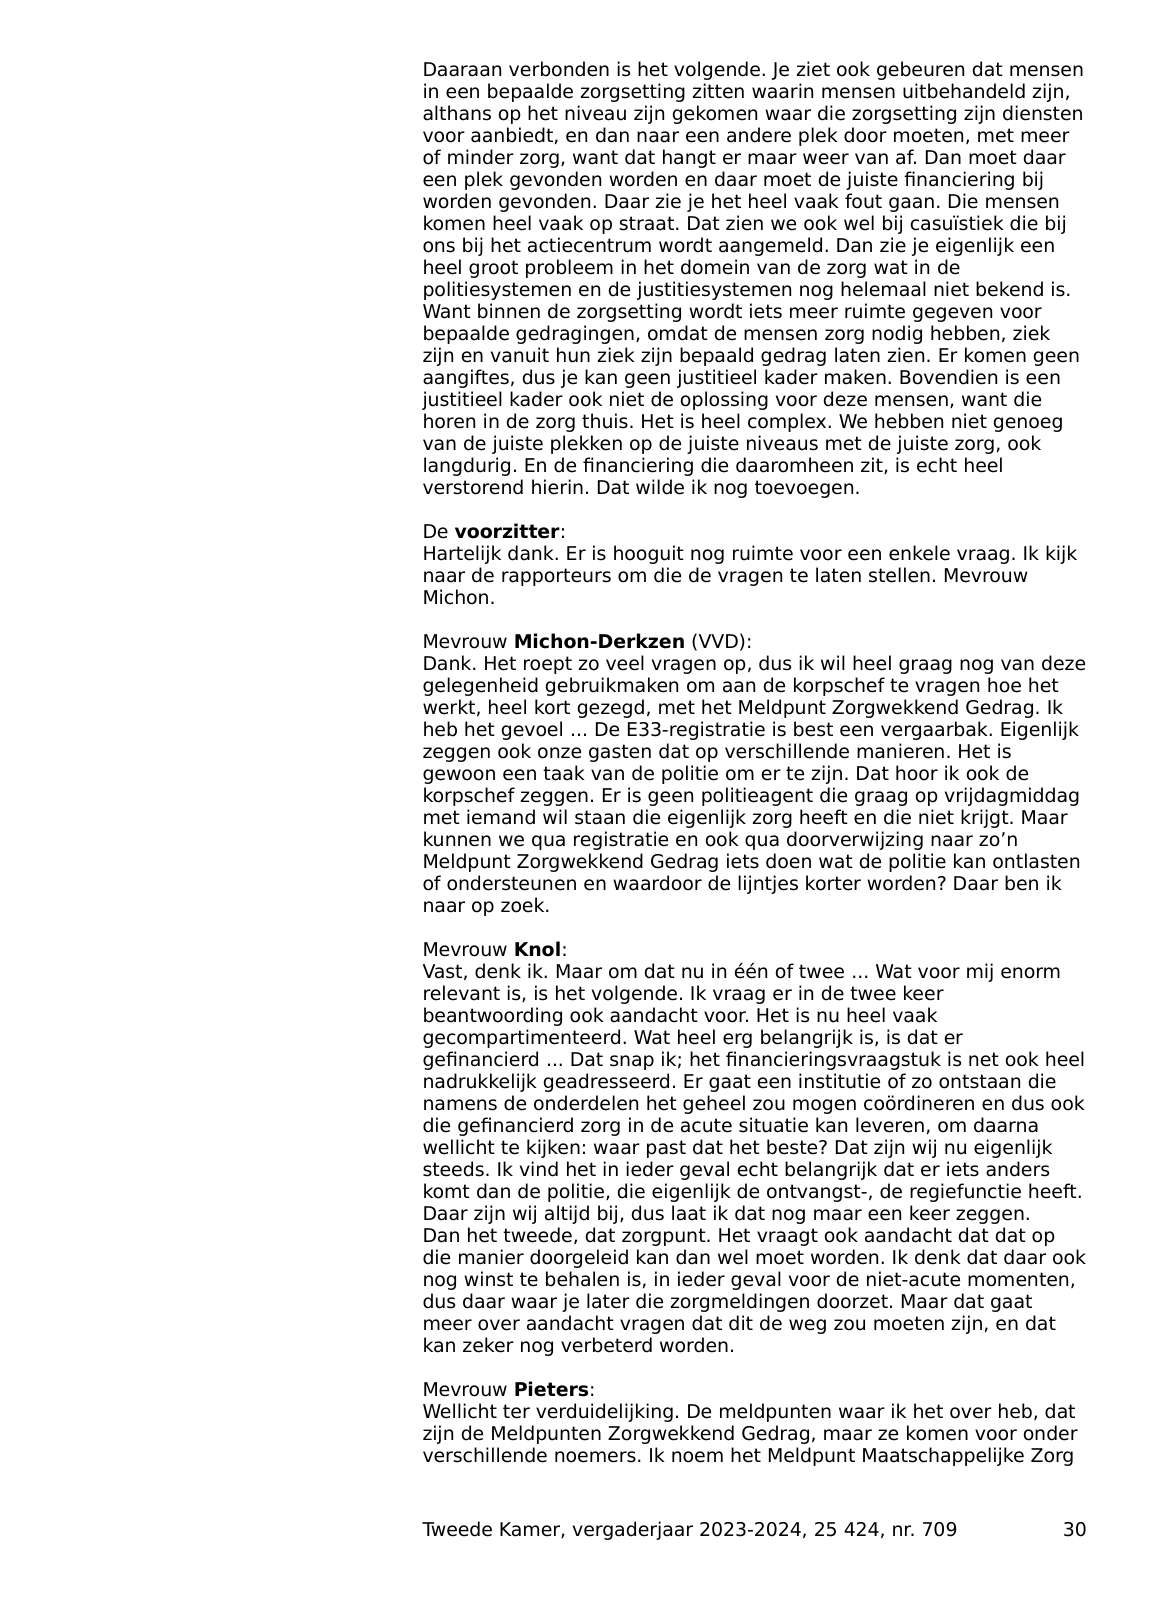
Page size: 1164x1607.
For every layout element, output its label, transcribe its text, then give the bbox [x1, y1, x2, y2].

text Wellicht ter verduidelijking. De meldpunten waar ik het over heb, dat zijn de Meldpunten Zorgwekkend Gedrag, maar ze komen voor onder verschillende noemers. Ik noem het Meldpunt Maatschappelijke Zorg [422, 1401, 1087, 1467]
text Hartelijk dank. Er is hooguit nog ruimte voor een enkele vraag. Ik kijk naar de rapporteurs om die de vragen te laten stellen. Mevrouw Michon. [422, 543, 1087, 609]
text Mevrouw Knol: [422, 939, 1087, 961]
text Mevrouw Michon-Derkzen (VVD): [422, 631, 1087, 653]
text Dan het tweede, dat zorgpunt. Het vraagt ook aandacht dat dat op die manier doorgeleid kan dan wel moet worden. Ik denk dat daar ook nog winst te behalen is, in ieder geval voor de niet-acute momenten, dus daar waar je later die zorgmeldingen doorzet. Maar dat gaat meer over aandacht vragen dat dit de weg zou moeten zijn, en dat kan zeker nog verbeterd worden. [422, 1224, 1087, 1356]
text Daaraan verbonden is het volgende. Je ziet ook gebeuren dat mensen in een bepaalde zorgsetting zitten waarin mensen uitbehandeld zijn, althans op het niveau zijn gekomen waar die zorgsetting zijn diensten voor aanbiedt, en dan naar een andere plek door moeten, met meer of minder zorg, want dat hangt er maar weer van af. Dan moet daar een plek gevonden worden en daar moet de juiste financiering bij worden gevonden. Daar zie je het heel vaak fout gaan. Die mensen komen heel vaak op straat. Dat zien we ook wel bij casuïstiek die bij ons bij het actiecentrum wordt aangemeld. Dan zie je eigenlijk een heel groot probleem in het domein van de zorg wat in de politiesystemen en de justitiesystemen nog helemaal niet bekend is. Want binnen de zorgsetting wordt iets meer ruimte gegeven voor bepaalde gedragingen, omdat de mensen zorg nodig hebben, ziek zijn en vanuit hun ziek zijn bepaald gedrag laten zien. Er komen geen aangiftes, dus je kan geen justitieel kader maken. Bovendien is een justitieel kader ook niet de oplossing voor deze mensen, want die horen in de zorg thuis. Het is heel complex. We hebben niet genoeg van de juiste plekken op de juiste niveaus met de juiste zorg, ook langdurig. En de financiering die daaromheen zit, is echt heel verstorend hierin. Dat wilde ik nog toevoegen. [422, 59, 1087, 499]
text Dank. Het roept zo veel vragen op, dus ik wil heel graag nog van deze gelegenheid gebruikmaken om aan de korpschef te vragen hoe het werkt, heel kort gezegd, met het Meldpunt Zorgwekkend Gedrag. Ik heb het gevoel ... De E33-registratie is best een vergaarbak. Eigenlijk zeggen ook onze gasten dat op verschillende manieren. Het is gewoon een taak van de politie om er te zijn. Dat hoor ik ook de korpschef zeggen. Er is geen politieagent die graag op vrijdagmiddag met iemand wil staan die eigenlijk zorg heeft en die niet krijgt. Maar kunnen we qua registratie en ook qua doorverwijzing naar zo’n Meldpunt Zorgwekkend Gedrag iets doen wat de politie kan ontlasten of ondersteunen en waardoor de lijntjes korter worden? Daar ben ik naar op zoek. [422, 653, 1087, 917]
text De voorzitter: [422, 521, 1087, 543]
text Vast, denk ik. Maar om dat nu in één of twee ... Wat voor mij enorm relevant is, is het volgende. Ik vraag er in de twee keer beantwoording ook aandacht voor. Het is nu heel vaak gecompartimenteerd. Wat heel erg belangrijk is, is dat er gefinancierd ... Dat snap ik; het financieringsvraagstuk is net ook heel nadrukkelijk geadresseerd. Er gaat een institutie of zo ontstaan die namens de onderdelen het geheel zou mogen coördineren en dus ook die gefinancierd zorg in de acute situatie kan leveren, om daarna wellicht te kijken: waar past dat het beste? Dat zijn wij nu eigenlijk steeds. Ik vind het in ieder geval echt belangrijk dat er iets anders komt dan de politie, die eigenlijk de ontvangst-, de regiefunctie heeft. Daar zijn wij altijd bij, dus laat ik dat nog maar een keer zeggen. [422, 961, 1087, 1224]
text Mevrouw Pieters: [422, 1379, 1087, 1401]
